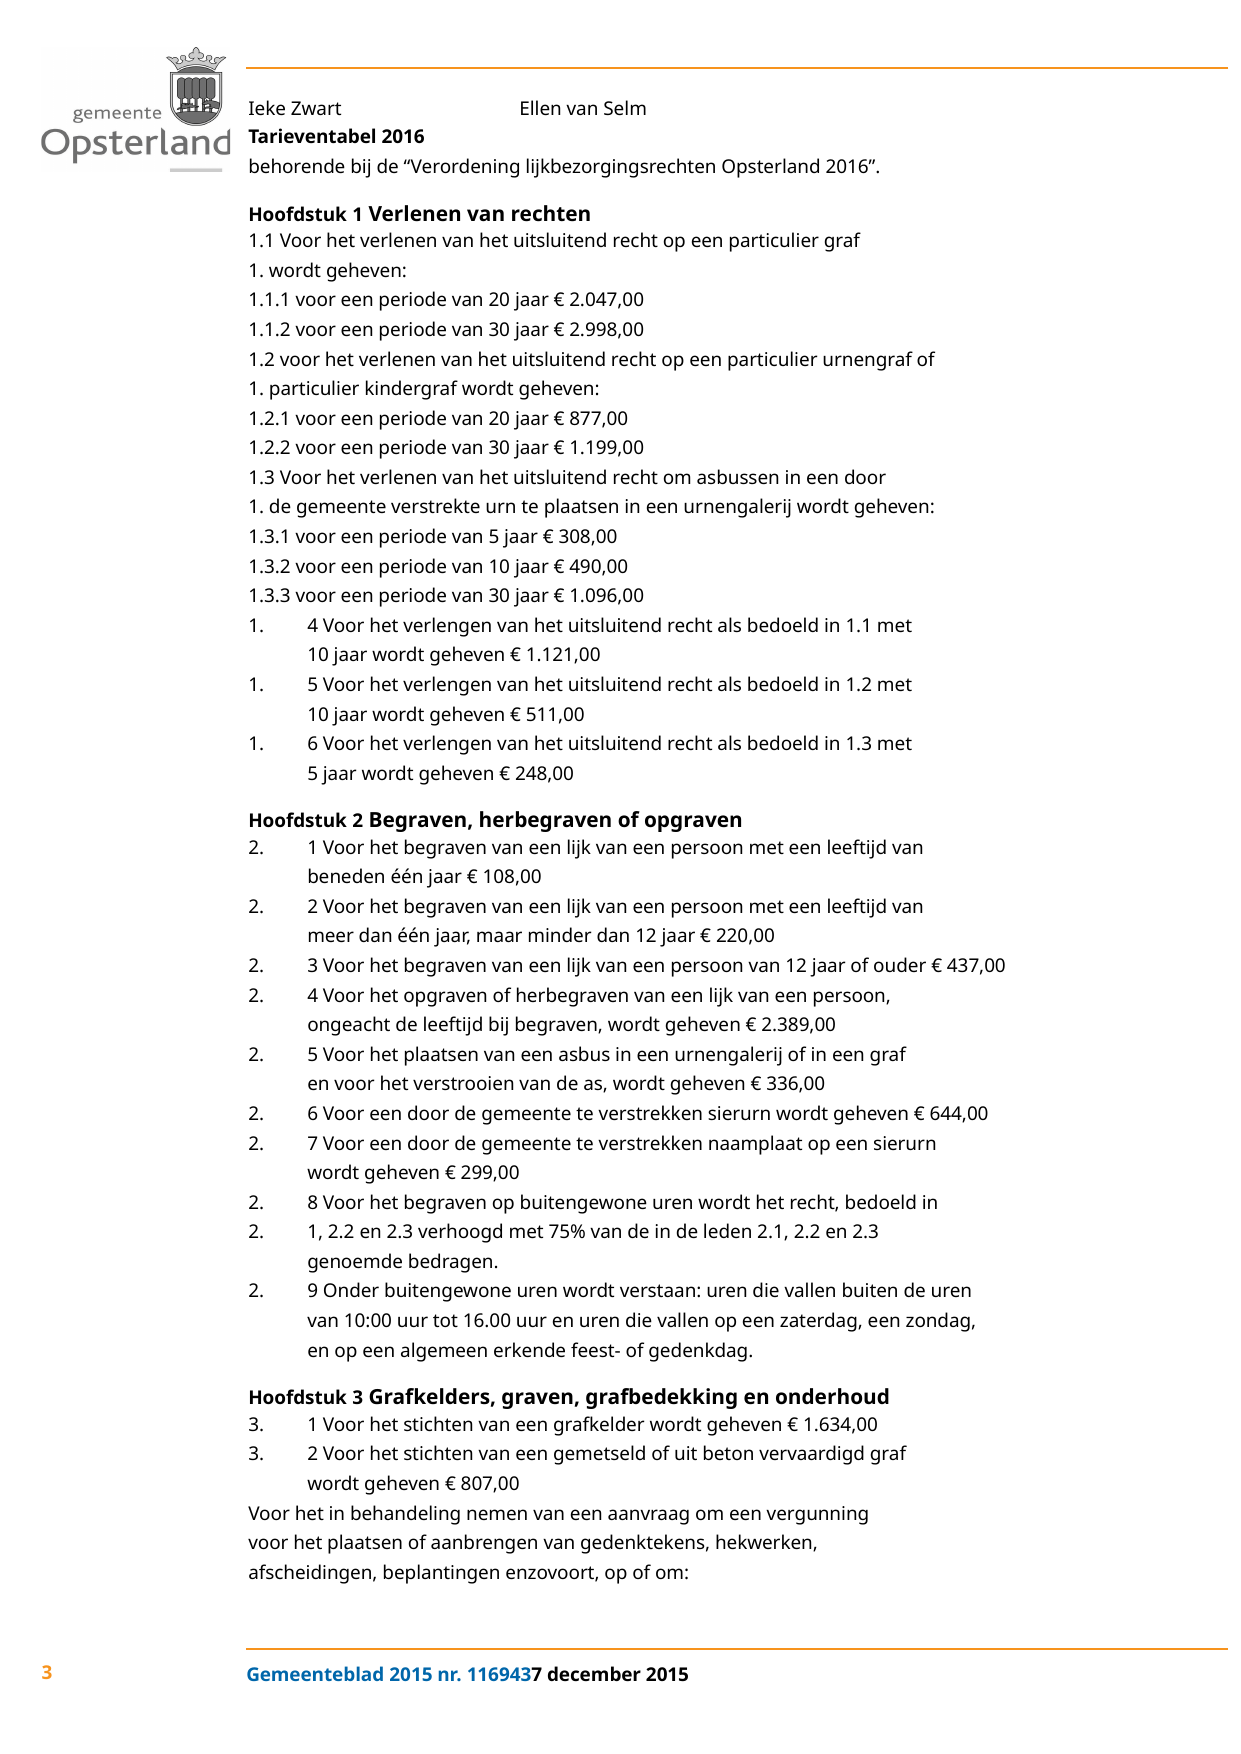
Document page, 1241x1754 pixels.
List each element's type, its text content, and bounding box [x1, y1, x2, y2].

list 1 Voor het begraven van een lijk van een persoon met een leeftijd van [248, 834, 1152, 860]
list 1, 2.2 en 2.3 verhoogd met 75% van de in de leden 2.1, 2.2 en 2.3 [248, 1218, 1152, 1244]
text 1.3.3 voor een periode van 30 jaar € 1.096,00 [248, 582, 1152, 608]
text Hoofdstuk 3 Grafkelders, graven, grafbedekking en onderhoud [248, 1382, 1152, 1411]
list 2 Voor het begraven van een lijk van een persoon met een leeftijd van [248, 893, 1152, 919]
text Hoofdstuk 2 Begraven, herbegraven of opgraven [248, 806, 1152, 834]
list 4 Voor het opgraven of herbegraven van een lijk van een persoon, [248, 982, 1152, 1008]
text Tarieventabel 2016 [248, 124, 1152, 149]
text 1.3 Voor het verlenen van het uitsluitend recht om asbussen in een door [248, 464, 1152, 490]
text 1.1 Voor het verlenen van het uitsluitend recht op een particulier graf [248, 227, 1152, 253]
list 8 Voor het begraven op buitengewone uren wordt het recht, bedoeld in [248, 1189, 1152, 1215]
text 1. de gemeente verstrekte urn te plaatsen in een urnengalerij wordt geheven: [248, 494, 1152, 519]
text 1.3.2 voor een periode van 10 jaar € 490,00 [248, 553, 1152, 578]
list 4 Voor het verlengen van het uitsluitend recht als bedoeld in 1.1 met [248, 612, 1152, 638]
picture [41, 47, 231, 172]
text 1.1.2 voor een periode van 30 jaar € 2.998,00 [248, 316, 1152, 342]
list 10 jaar wordt geheven € 1.121,00 [248, 642, 1152, 667]
text Voor het in behandeling nemen van een aanvraag om een vergunning [248, 1500, 1152, 1525]
text Hoofdstuk 1 Verlenen van rechten [248, 199, 1152, 227]
list 6 Voor een door de gemeente te verstrekken sierurn wordt geheven € 644,00 [248, 1100, 1152, 1126]
list 5 jaar wordt geheven € 248,00 [248, 760, 1152, 786]
list 3 Voor het begraven van een lijk van een persoon van 12 jaar of ouder € 437,00 [248, 952, 1152, 978]
list 9 Onder buitengewone uren wordt verstaan: uren die vallen buiten de uren [248, 1278, 1152, 1303]
list en op een algemeen erkende feest- of gedenkdag. [248, 1337, 1152, 1363]
list 5 Voor het verlengen van het uitsluitend recht als bedoeld in 1.2 met [248, 671, 1152, 697]
list ongeacht de leeftijd bij begraven, wordt geheven € 2.389,00 [248, 1011, 1152, 1037]
text 1.2.2 voor een periode van 30 jaar € 1.199,00 [248, 434, 1152, 460]
list meer dan één jaar, maar minder dan 12 jaar € 220,00 [248, 923, 1152, 948]
table_cell Ellen van Selm [519, 95, 1152, 121]
text behorende bij de “Verordening lijkbezorgingsrechten Opsterland 2016”. [248, 153, 1152, 179]
table_cell Ieke Zwart [248, 95, 519, 121]
text voor het plaatsen of aanbrengen van gedenktekens, hekwerken, [248, 1529, 1152, 1555]
list wordt geheven € 807,00 [248, 1470, 1152, 1496]
text 1.2.1 voor een periode van 20 jaar € 877,00 [248, 405, 1152, 431]
list 10 jaar wordt geheven € 511,00 [248, 701, 1152, 726]
text 1.2 voor het verlenen van het uitsluitend recht op een particulier urnengraf of [248, 346, 1152, 371]
list en voor het verstrooien van de as, wordt geheven € 336,00 [248, 1071, 1152, 1096]
list 7 Voor een door de gemeente te verstrekken naamplaat op een sierurn [248, 1130, 1152, 1156]
text 1. particulier kindergraf wordt geheven: [248, 375, 1152, 401]
list beneden één jaar € 108,00 [248, 863, 1152, 889]
text afscheidingen, beplantingen enzovoort, op of om: [248, 1559, 1152, 1584]
text 1.1.1 voor een periode van 20 jaar € 2.047,00 [248, 287, 1152, 312]
list wordt geheven € 299,00 [248, 1159, 1152, 1185]
list 6 Voor het verlengen van het uitsluitend recht als bedoeld in 1.3 met [248, 730, 1152, 756]
list genoemde bedragen. [248, 1248, 1152, 1274]
list 2 Voor het stichten van een gemetseld of uit beton vervaardigd graf [248, 1441, 1152, 1466]
list van 10:00 uur tot 16.00 uur en uren die vallen op een zaterdag, een zondag, [248, 1307, 1152, 1333]
text 1.3.1 voor een periode van 5 jaar € 308,00 [248, 523, 1152, 549]
list 1 Voor het stichten van een grafkelder wordt geheven € 1.634,00 [248, 1411, 1152, 1437]
list 5 Voor het plaatsen van een asbus in een urnengalerij of in een graf [248, 1041, 1152, 1067]
text 1. wordt geheven: [248, 257, 1152, 283]
